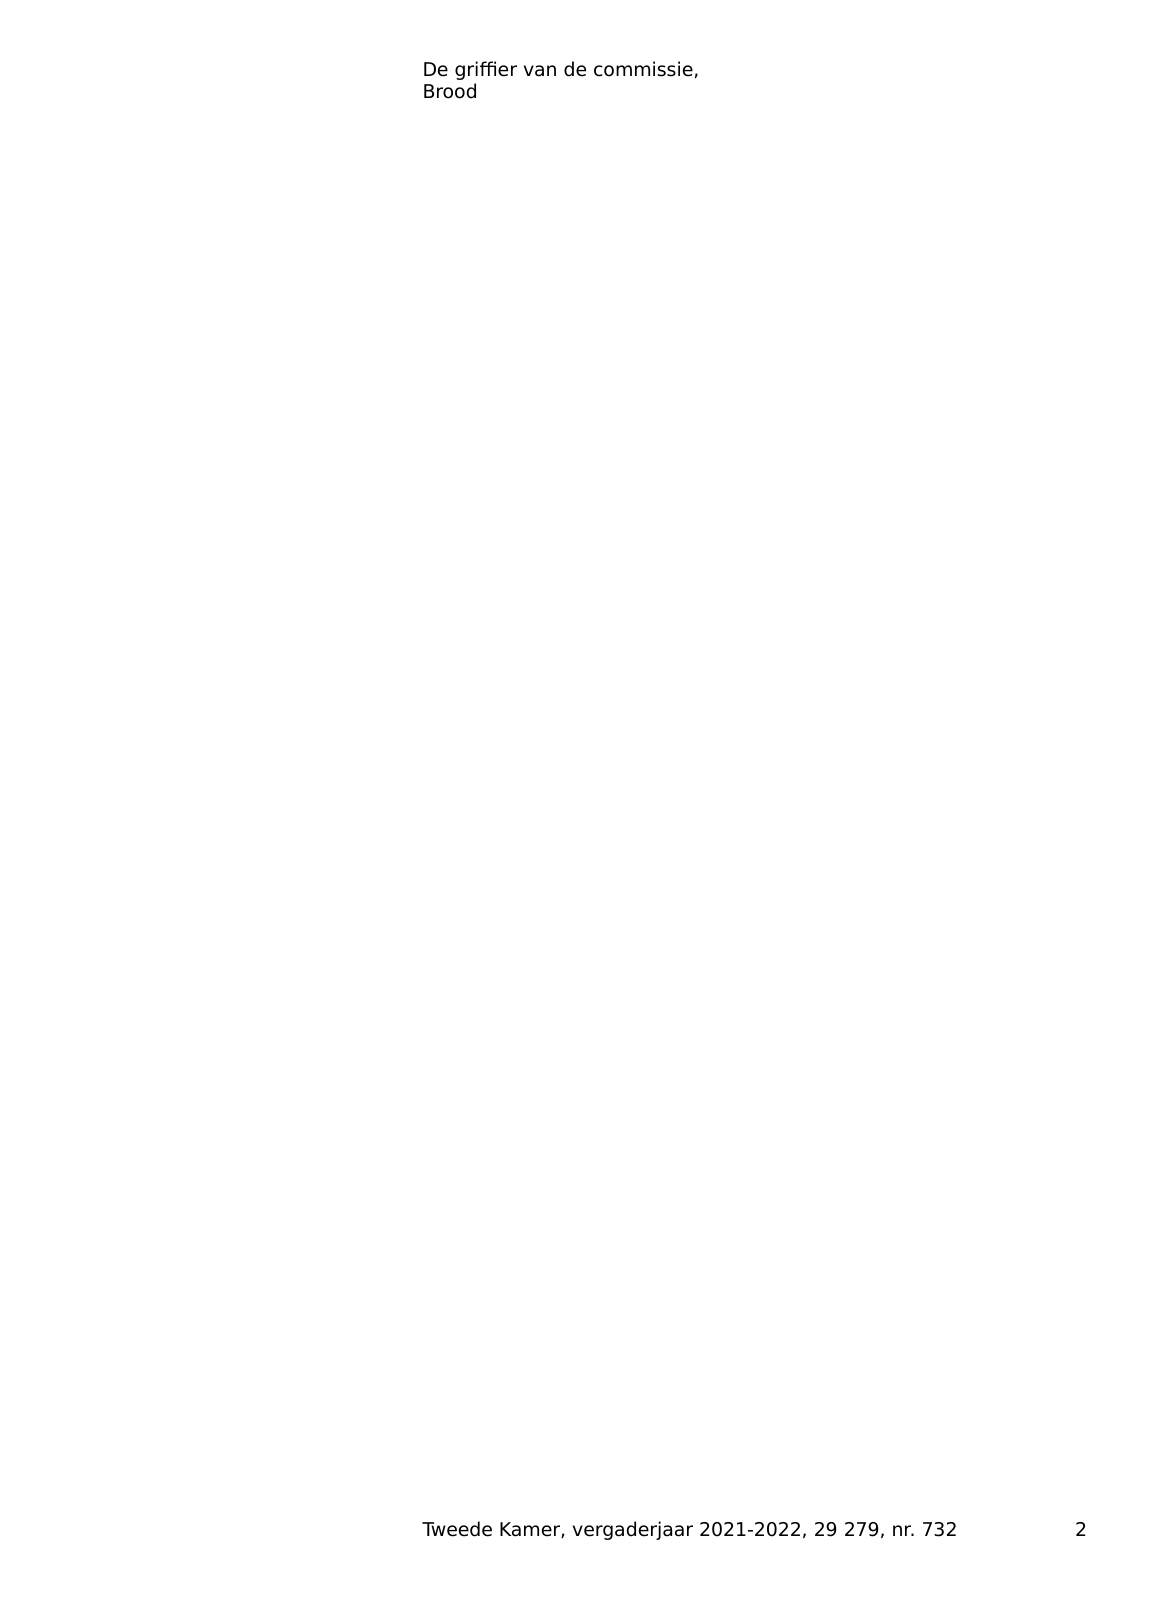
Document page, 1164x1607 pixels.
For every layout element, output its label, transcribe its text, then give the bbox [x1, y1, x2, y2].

text De griffier van de commissie, Brood [422, 59, 1087, 103]
